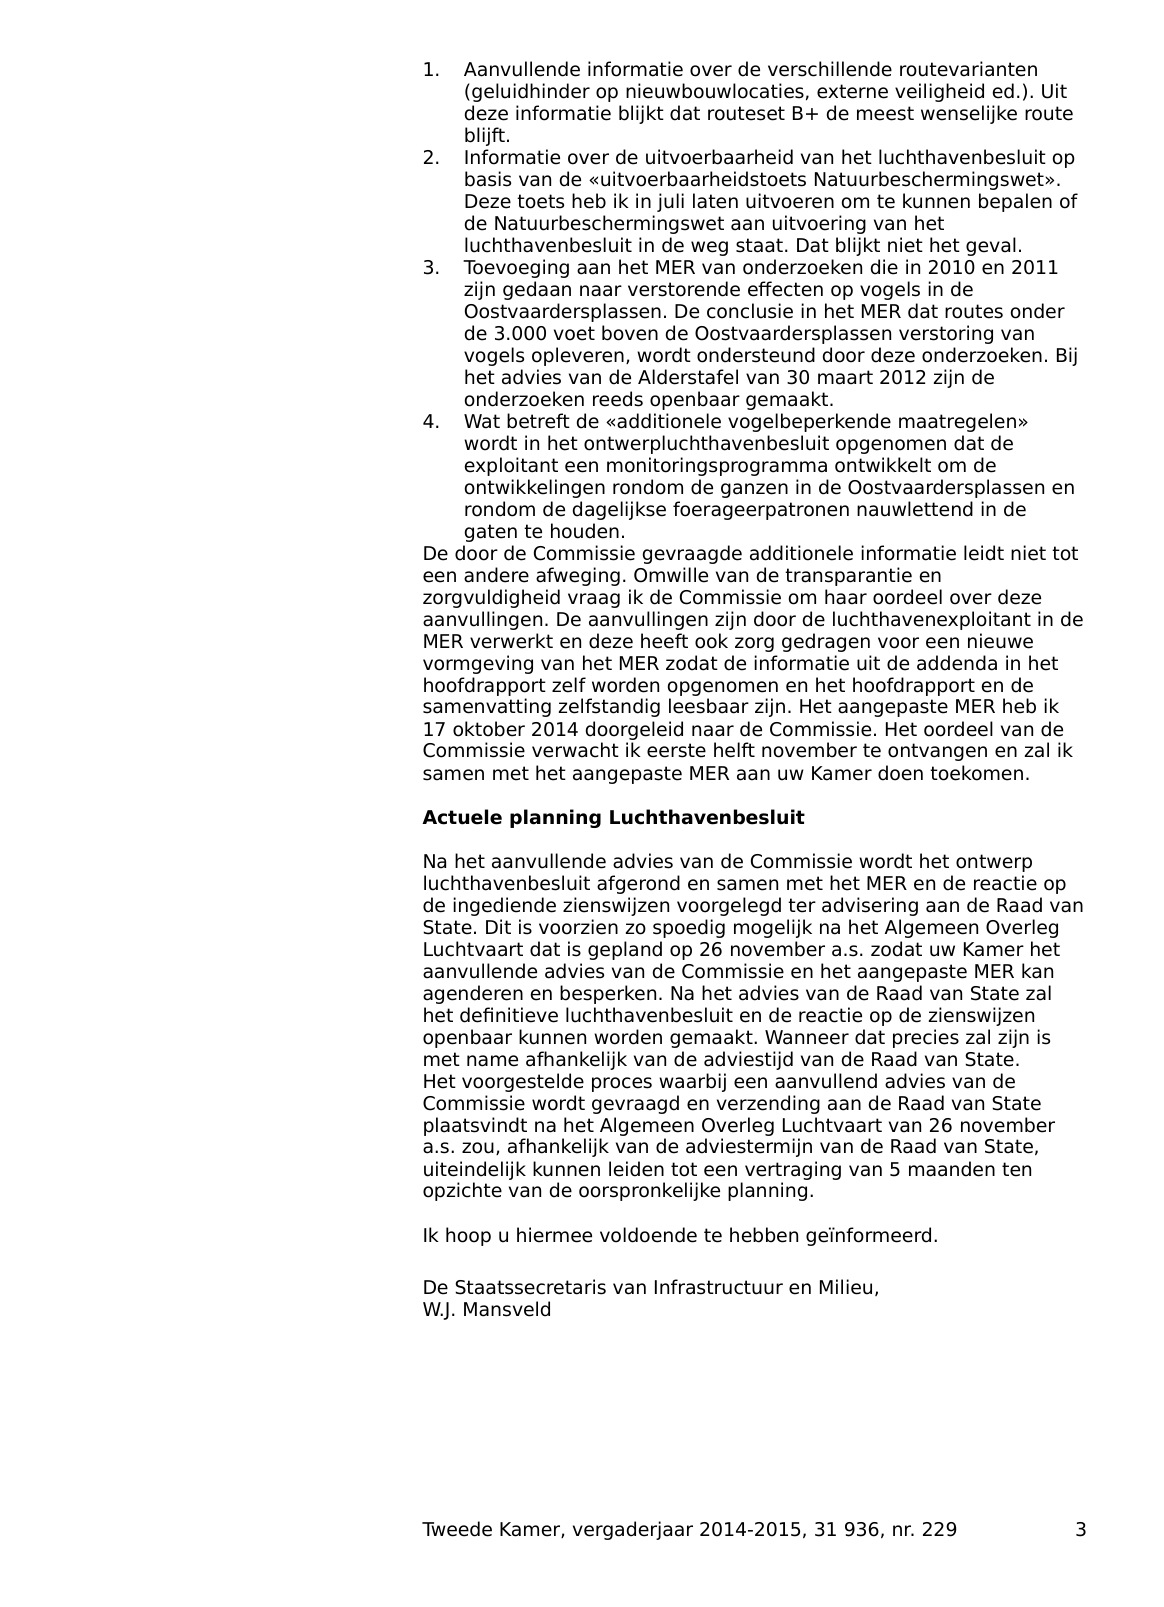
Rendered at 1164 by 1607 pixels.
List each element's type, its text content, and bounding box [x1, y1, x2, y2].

text De Staatssecretaris van Infrastructuur en Milieu, W.J. Mansveld [422, 1277, 1087, 1321]
text Ik hoop u hiermee voldoende te hebben geïnformeerd. [422, 1224, 1087, 1247]
text 2. Informatie over de uitvoerbaarheid van het luchthavenbesluit op basis van de «uitvoerbaarheidstoets Natuurbeschermingswet». [422, 147, 1087, 191]
text 1. Aanvullende informatie over de verschillende routevarianten (geluidhinder op nieuwbouwlocaties, externe veiligheid ed.). Uit deze informatie blijkt dat routeset B+ de meest wenselijke route blijft. [422, 59, 1087, 147]
text Deze toets heb ik in juli laten uitvoeren om te kunnen bepalen of de Natuurbeschermingswet aan uitvoering van het luchthavenbesluit in de weg staat. Dat blijkt niet het geval. [464, 191, 1087, 257]
text Oostvaardersplassen. De conclusie in het MER dat routes onder de 3.000 voet boven de Oostvaardersplassen verstoring van vogels opleveren, wordt ondersteund door deze onderzoeken. Bij het advies van de Alderstafel van 30 maart 2012 zijn de onderzoeken reeds openbaar gemaakt. [464, 301, 1087, 411]
text 4. Wat betreft de «additionele vogelbeperkende maatregelen» wordt in het ontwerpluchthavenbesluit opgenomen dat de exploitant een monitoringsprogramma ontwikkelt om de ontwikkelingen rondom de ganzen in de Oostvaardersplassen en rondom de dagelijkse foerageerpatronen nauwlettend in de gaten te houden. [422, 411, 1087, 543]
subtitle Actuele planning Luchthavenbesluit [422, 807, 1087, 828]
text 3. Toevoeging aan het MER van onderzoeken die in 2010 en 2011 zijn gedaan naar verstorende effecten op vogels in de [422, 257, 1087, 301]
text De door de Commissie gevraagde additionele informatie leidt niet tot een andere afweging. Omwille van de transparantie en zorgvuldigheid vraag ik de Commissie om haar oordeel over deze aanvullingen. De aanvullingen zijn door de luchthavenexploitant in de MER verwerkt en deze heeft ook zorg gedragen voor een nieuwe vormgeving van het MER zodat de informatie uit de addenda in het hoofdrapport zelf worden opgenomen en het hoofdrapport en de samenvatting zelfstandig leesbaar zijn. Het aangepaste MER heb ik 17 oktober 2014 doorgeleid naar de Commissie. Het oordeel van de Commissie verwacht ik eerste helft november te ontvangen en zal ik samen met het aangepaste MER aan uw Kamer doen toekomen. [422, 543, 1087, 784]
text Het voorgestelde proces waarbij een aanvullend advies van de Commissie wordt gevraagd en verzending aan de Raad van State plaatsvindt na het Algemeen Overleg Luchtvaart van 26 november a.s. zou, afhankelijk van de adviestermijn van de Raad van State, uiteindelijk kunnen leiden tot een vertraging van 5 maanden ten opzichte van de oorspronkelijke planning. [422, 1071, 1087, 1202]
text Na het aanvullende advies van de Commissie wordt het ontwerp luchthavenbesluit afgerond en samen met het MER en de reactie op de ingediende zienswijzen voorgelegd ter advisering aan de Raad van State. Dit is voorzien zo spoedig mogelijk na het Algemeen Overleg Luchtvaart dat is gepland op 26 november a.s. zodat uw Kamer het aanvullende advies van de Commissie en het aangepaste MER kan agenderen en besperken. Na het advies van de Raad van State zal het definitieve luchthavenbesluit en de reactie op de zienswijzen openbaar kunnen worden gemaakt. Wanneer dat precies zal zijn is met name afhankelijk van de adviestijd van de Raad van State. [422, 851, 1087, 1071]
